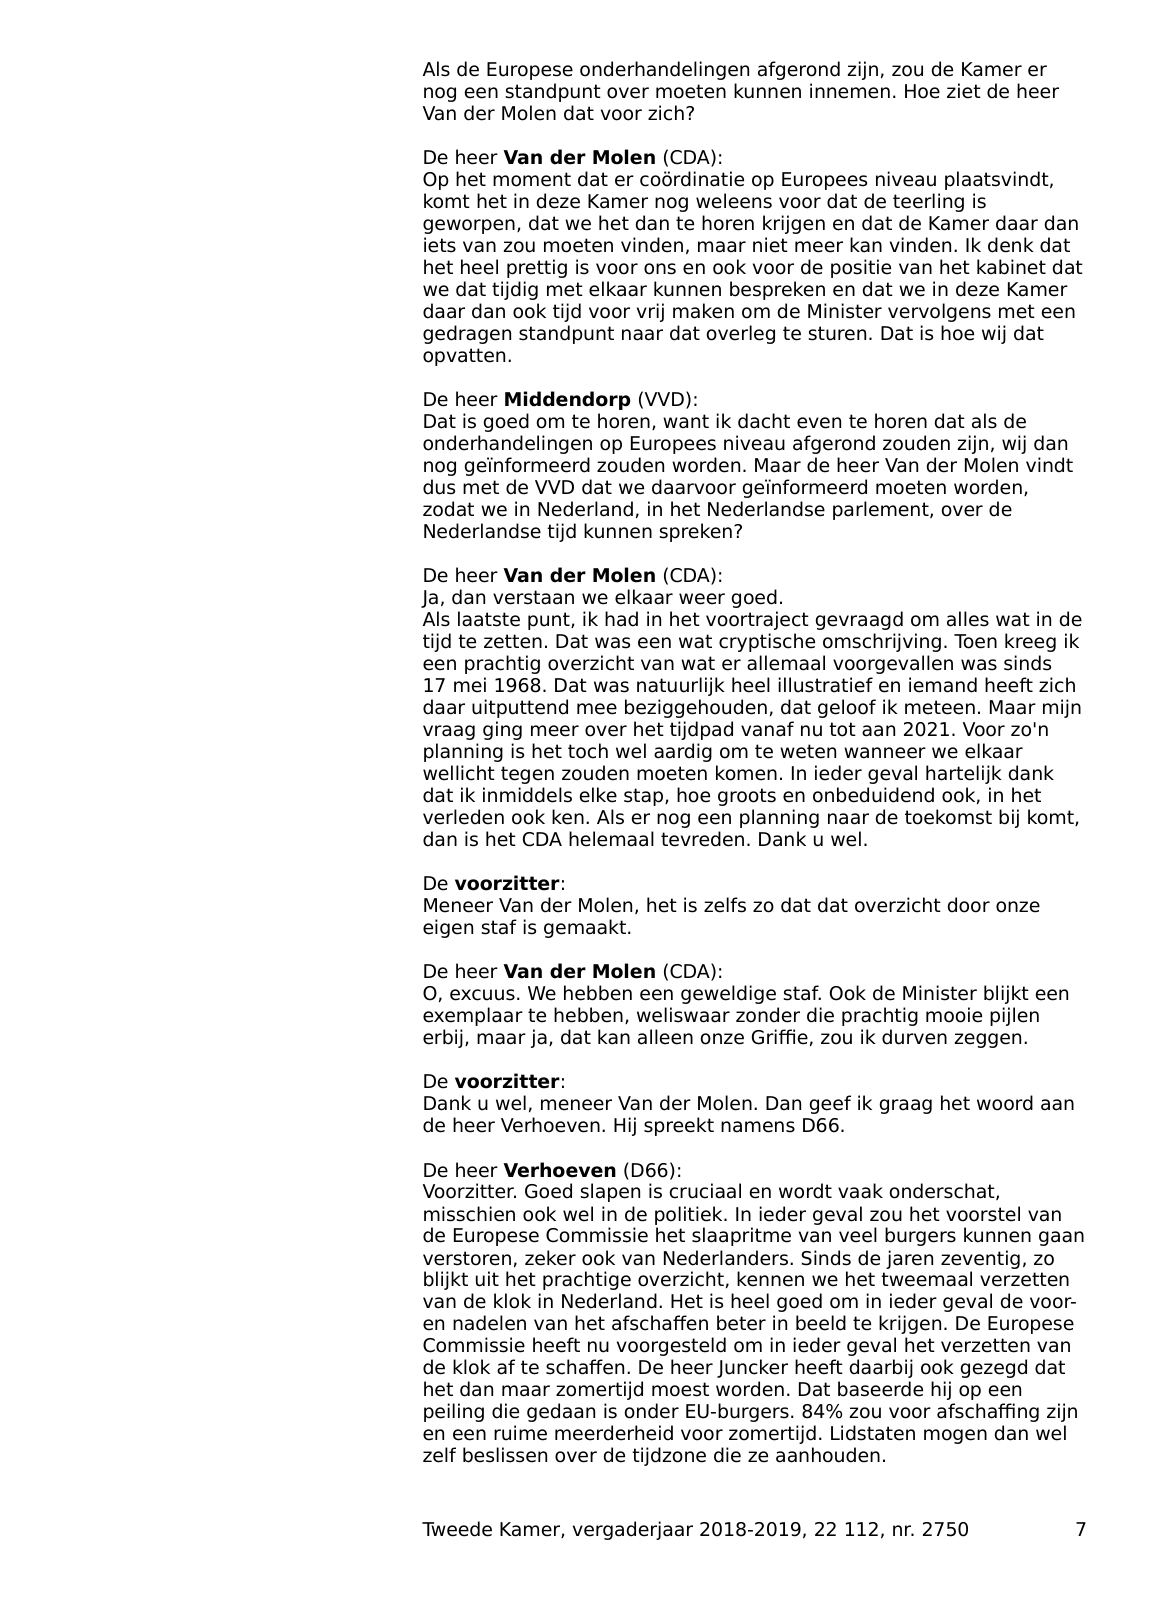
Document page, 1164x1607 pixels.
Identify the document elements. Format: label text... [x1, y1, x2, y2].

text Op het moment dat er coördinatie op Europees niveau plaatsvindt, komt het in deze Kamer nog weleens voor dat de teerling is geworpen, dat we het dan te horen krijgen en dat de Kamer daar dan iets van zou moeten vinden, maar niet meer kan vinden. Ik denk dat het heel prettig is voor ons en ook voor de positie van het kabinet dat we dat tijdig met elkaar kunnen bespreken en dat we in deze Kamer daar dan ook tijd voor vrij maken om de Minister vervolgens met een gedragen standpunt naar dat overleg te sturen. Dat is hoe wij dat opvatten. [422, 169, 1087, 367]
text Dat is goed om te horen, want ik dacht even te horen dat als de onderhandelingen op Europees niveau afgerond zouden zijn, wij dan nog geïnformeerd zouden worden. Maar de heer Van der Molen vindt dus met de VVD dat we daarvoor geïnformeerd moeten worden, zodat we in Nederland, in het Nederlandse parlement, over de Nederlandse tijd kunnen spreken? [422, 411, 1087, 543]
text Als laatste punt, ik had in het voortraject gevraagd om alles wat in de tijd te zetten. Dat was een wat cryptische omschrijving. Toen kreeg ik een prachtig overzicht van wat er allemaal voorgevallen was sinds 17 mei 1968. Dat was natuurlijk heel illustratief en iemand heeft zich daar uitputtend mee beziggehouden, dat geloof ik meteen. Maar mijn vraag ging meer over het tijdpad vanaf nu tot aan 2021. Voor zo'n planning is het toch wel aardig om te weten wanneer we elkaar wellicht tegen zouden moeten komen. In ieder geval hartelijk dank dat ik inmiddels elke stap, hoe groots en onbeduidend ook, in het verleden ook ken. Als er nog een planning naar de toekomst bij komt, dan is het CDA helemaal tevreden. Dank u wel. [422, 609, 1087, 851]
text De voorzitter: [422, 1071, 1087, 1093]
text Ja, dan verstaan we elkaar weer goed. [422, 587, 1087, 609]
text O, excuus. We hebben een geweldige staf. Ook de Minister blijkt een exemplaar te hebben, weliswaar zonder die prachtig mooie pijlen erbij, maar ja, dat kan alleen onze Griffie, zou ik durven zeggen. [422, 983, 1087, 1049]
text De heer Van der Molen (CDA): [422, 147, 1087, 169]
text De heer Verhoeven (D66): [422, 1159, 1087, 1181]
text De heer Middendorp (VVD): [422, 389, 1087, 411]
text Dank u wel, meneer Van der Molen. Dan geef ik graag het woord aan de heer Verhoeven. Hij spreekt namens D66. [422, 1093, 1087, 1137]
text De heer Van der Molen (CDA): [422, 961, 1087, 983]
text Meneer Van der Molen, het is zelfs zo dat dat overzicht door onze eigen staf is gemaakt. [422, 895, 1087, 939]
text De voorzitter: [422, 873, 1087, 895]
text De heer Van der Molen (CDA): [422, 565, 1087, 587]
text Als de Europese onderhandelingen afgerond zijn, zou de Kamer er nog een standpunt over moeten kunnen innemen. Hoe ziet de heer Van der Molen dat voor zich? [422, 59, 1087, 125]
text Voorzitter. Goed slapen is cruciaal en wordt vaak onderschat, misschien ook wel in de politiek. In ieder geval zou het voorstel van de Europese Commissie het slaapritme van veel burgers kunnen gaan verstoren, zeker ook van Nederlanders. Sinds de jaren zeventig, zo blijkt uit het prachtige overzicht, kennen we het tweemaal verzetten van de klok in Nederland. Het is heel goed om in ieder geval de voor- en nadelen van het afschaffen beter in beeld te krijgen. De Europese Commissie heeft nu voorgesteld om in ieder geval het verzetten van de klok af te schaffen. De heer Juncker heeft daarbij ook gezegd dat het dan maar zomertijd moest worden. Dat baseerde hij op een peiling die gedaan is onder EU-burgers. 84% zou voor afschaffing zijn en een ruime meerderheid voor zomertijd. Lidstaten mogen dan wel zelf beslissen over de tijdzone die ze aanhouden. [422, 1181, 1087, 1467]
